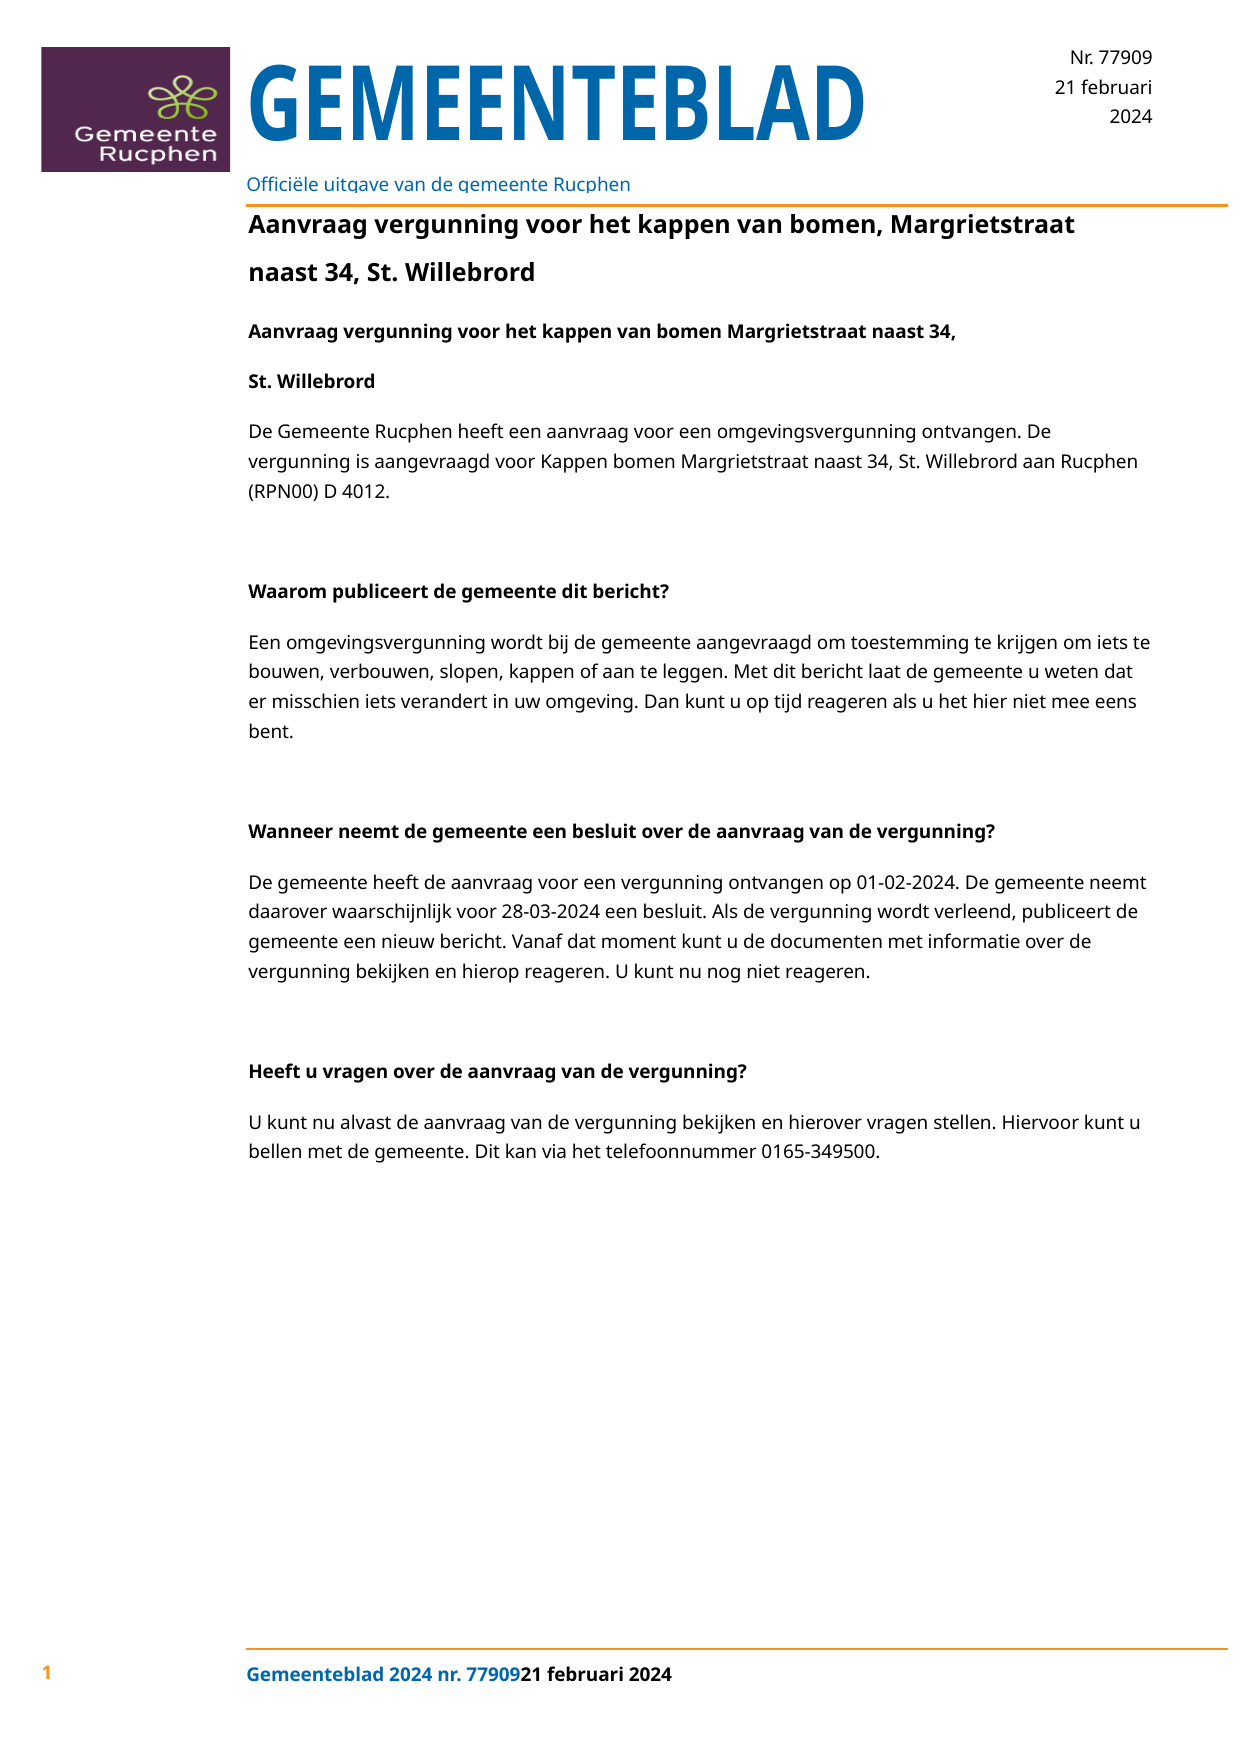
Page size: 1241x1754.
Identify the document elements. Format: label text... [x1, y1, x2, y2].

text De Gemeente Rucphen heeft een aanvraag voor een omgevingsvergunning ontvangen. De vergunning is aangevraagd voor Kappen bomen Margrietstraat naast 34, St. Willebrord aan Rucphen (RPN00) D 4012. [248, 419, 1152, 504]
text Wanneer neemt de gemeente een besluit over de aanvraag van de vergunning? [248, 819, 1152, 844]
text Aanvraag vergunning voor het kappen van bomen, Margrietstraat naast 34, St. Willebrord [248, 207, 1152, 288]
text Aanvraag vergunning voor het kappen van bomen Margrietstraat naast 34, [248, 318, 1152, 344]
text U kunt nu alvast de aanvraag van de vergunning bekijken en hierover vragen stellen. Hiervoor kunt u bellen met de gemeente. Dit kan via het telefoonnummer 0165-349500. [248, 1109, 1152, 1164]
picture [41, 47, 231, 172]
text Een omgevingsvergunning wordt bij de gemeente aangevraagd om toestemming te krijgen om iets te bouwen, verbouwen, slopen, kappen of aan te leggen. Met dit bericht laat de gemeente u weten dat er misschien iets verandert in uw omgeving. Dan kunt u op tijd reageren als u het hier niet mee eens bent. [248, 629, 1152, 744]
text De gemeente heeft de aanvraag voor een vergunning ontvangen op 01-02-2024. De gemeente neemt daarover waarschijnlijk voor 28-03-2024 een besluit. Als de vergunning wordt verleend, publiceert de gemeente een nieuw bericht. Vanaf dat moment kunt u de documenten met informatie over de vergunning bekijken en hierop reageren. U kunt nu nog niet reageren. [248, 869, 1152, 984]
text Waarom publiceert de gemeente dit bericht? [248, 579, 1152, 604]
text Heeft u vragen over de aanvraag van de vergunning? [248, 1059, 1152, 1084]
text St. Willebrord [248, 368, 1152, 394]
